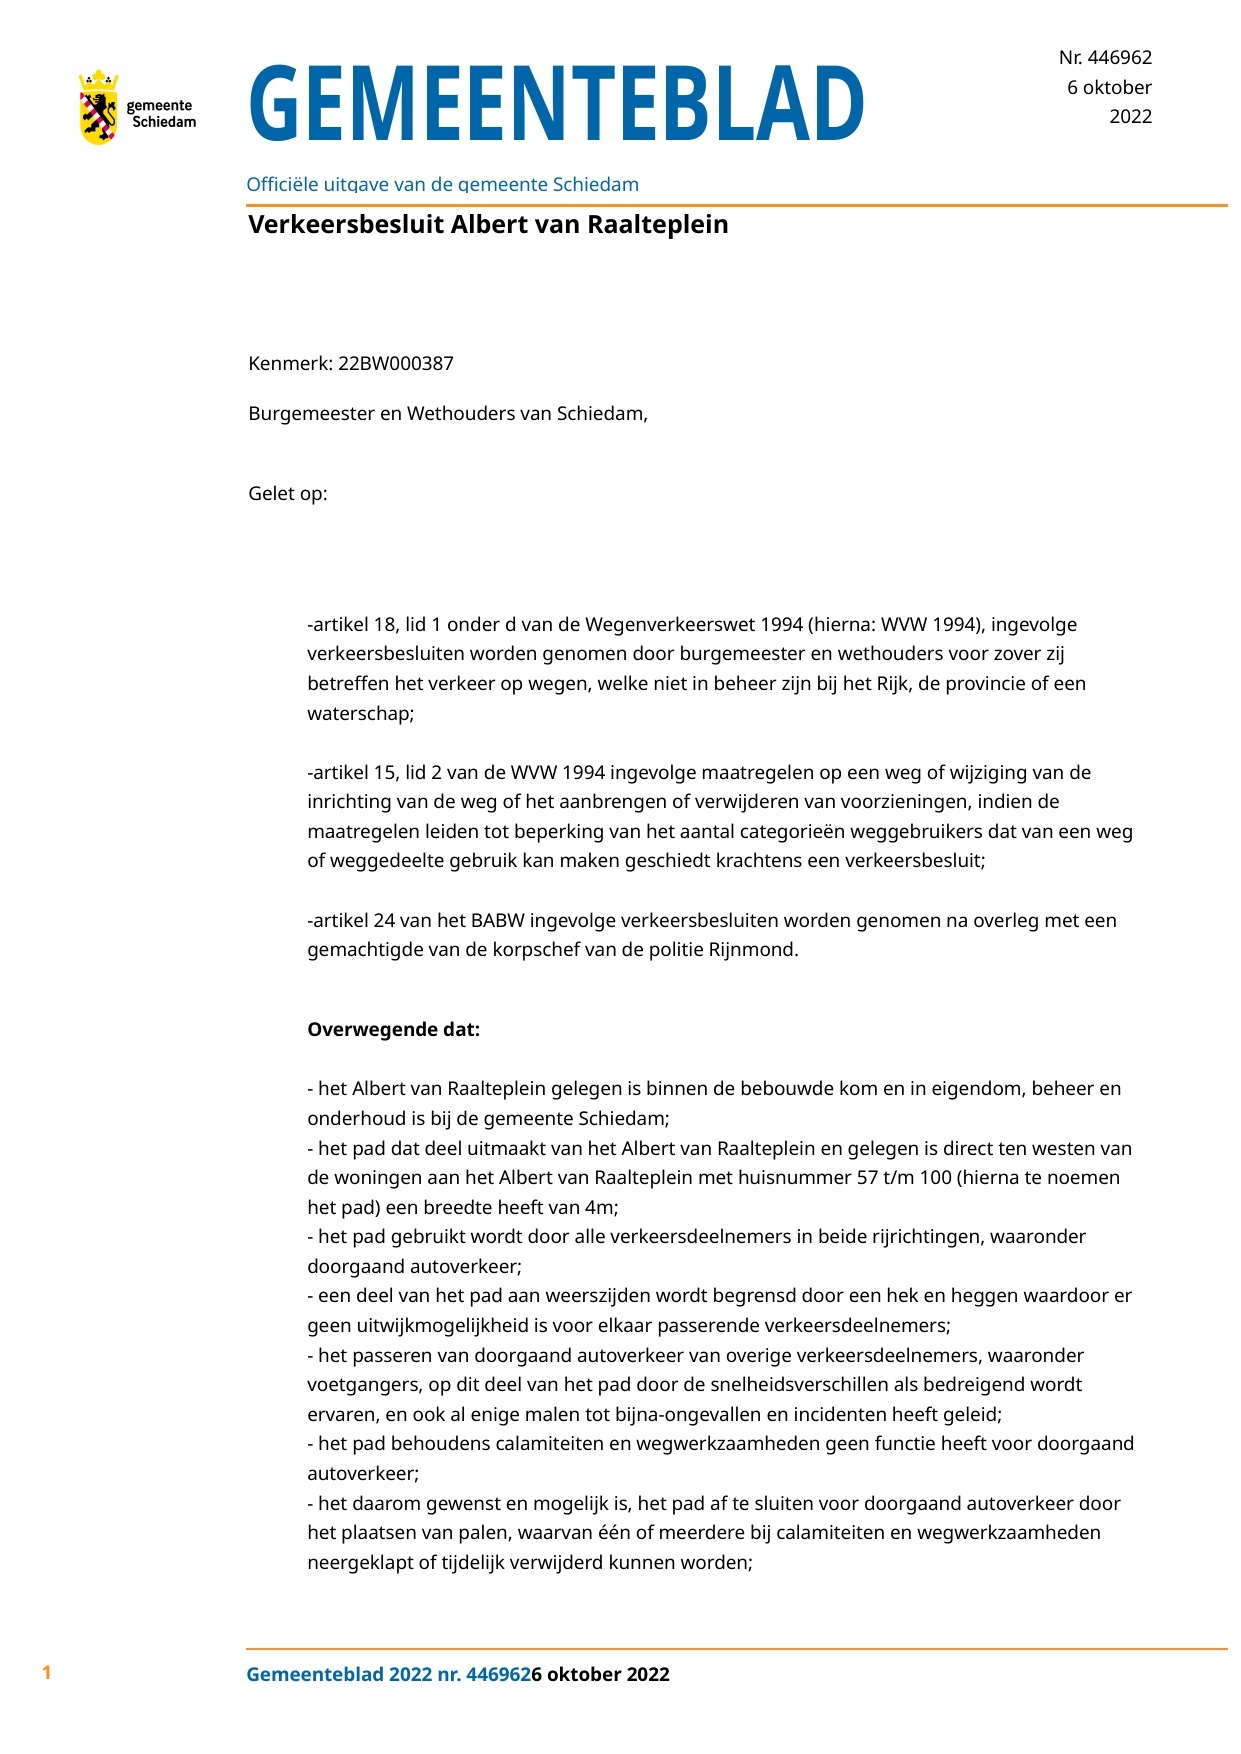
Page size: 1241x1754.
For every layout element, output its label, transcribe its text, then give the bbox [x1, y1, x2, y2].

list -artikel 15, lid 2 van de WVW 1994 ingevolge maatregelen op een weg of wijziging van de inrichting van de weg of het aanbrengen of verwijderen van voorzieningen, indien de maatregelen leiden tot beperking van het aantal categorieën weggebruikers dat van een weg of weggedeelte gebruik kan maken geschiedt krachtens een verkeersbesluit; [248, 759, 1152, 873]
list - het Albert van Raalteplein gelegen is binnen de bebouwde kom en in eigendom, beheer en onderhoud is bij de gemeente Schiedam; [248, 1076, 1152, 1131]
list Overwegende dat: [248, 1016, 1152, 1042]
list - het passeren van doorgaand autoverkeer van overige verkeersdeelnemers, waaronder voetgangers, op dit deel van het pad door de snelheidsverschillen als bedreigend wordt ervaren, en ook al enige malen tot bijna-ongevallen en incidenten heeft geleid; [248, 1342, 1152, 1427]
text Gelet op: [248, 481, 1152, 506]
text Kenmerk: 22BW000387 [248, 350, 1152, 376]
picture [41, 47, 231, 172]
text Verkeersbesluit Albert van Raalteplein [248, 207, 1152, 241]
list -artikel 18, lid 1 onder d van de Wegenverkeerswet 1994 (hierna: WVW 1994), ingevolge verkeersbesluiten worden genomen door burgemeester en wethouders voor zover zij betreffen het verkeer op wegen, welke niet in beheer zijn bij het Rijk, de provincie of een waterschap; [248, 611, 1152, 726]
list - het pad behoudens calamiteiten en wegwerkzaamheden geen functie heeft voor doorgaand autoverkeer; [248, 1431, 1152, 1486]
list - een deel van het pad aan weerszijden wordt begrensd door een hek en heggen waardoor er geen uitwijkmogelijkheid is voor elkaar passerende verkeersdeelnemers; [248, 1283, 1152, 1338]
text Burgemeester en Wethouders van Schiedam, [248, 401, 1152, 426]
list - het daarom gewenst en mogelijk is, het pad af te sluiten voor doorgaand autoverkeer door het plaatsen van palen, waarvan één of meerdere bij calamiteiten en wegwerkzaamheden neergeklapt of tijdelijk verwijderd kunnen worden; [248, 1490, 1152, 1575]
list - het pad dat deel uitmaakt van het Albert van Raalteplein en gelegen is direct ten westen van de woningen aan het Albert van Raalteplein met huisnummer 57 t/m 100 (hierna te noemen het pad) een breedte heeft van 4m; [248, 1135, 1152, 1220]
list -artikel 24 van het BABW ingevolge verkeersbesluiten worden genomen na overleg met een gemachtigde van de korpschef van de politie Rijnmond. [248, 907, 1152, 962]
list - het pad gebruikt wordt door alle verkeersdeelnemers in beide rijrichtingen, waaronder doorgaand autoverkeer; [248, 1223, 1152, 1279]
